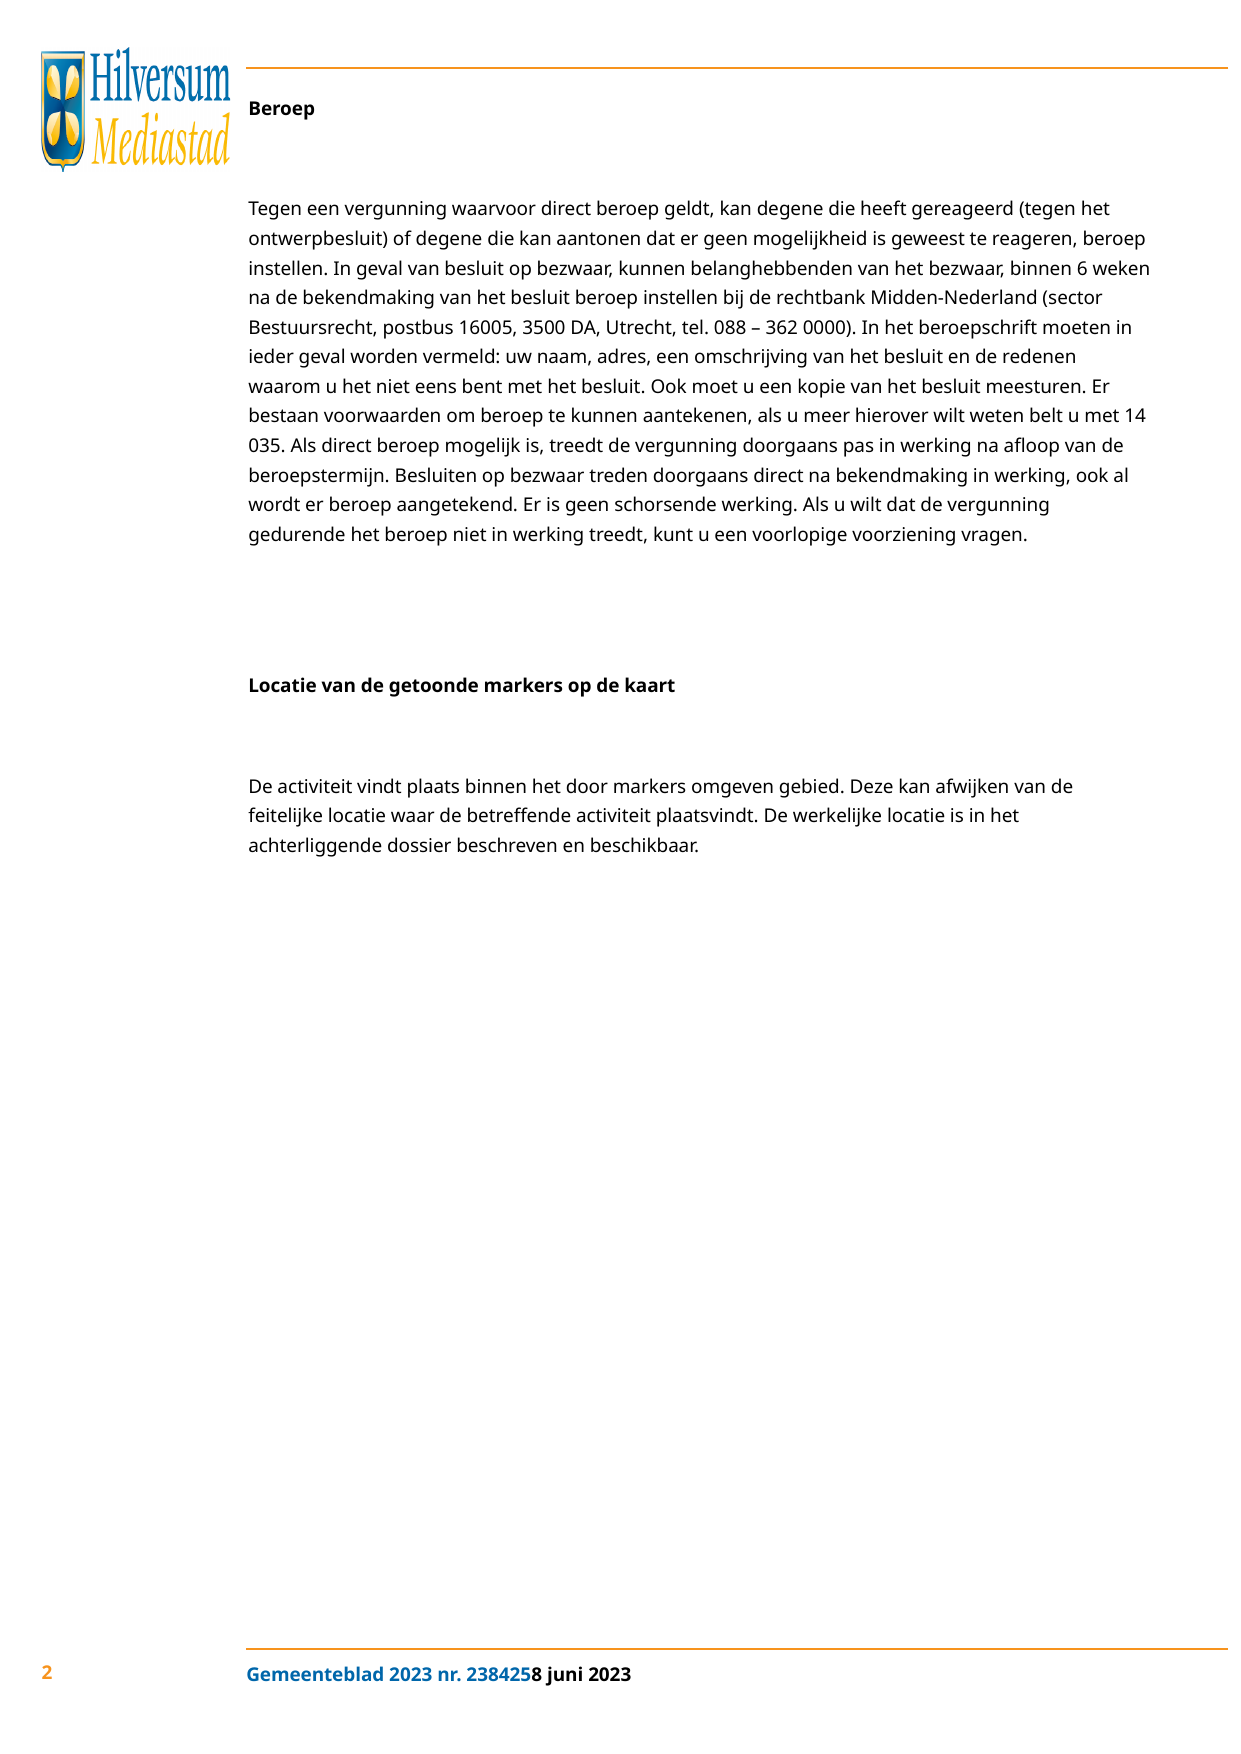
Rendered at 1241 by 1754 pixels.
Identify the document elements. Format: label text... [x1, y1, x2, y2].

text De activiteit vindt plaats binnen het door markers omgeven gebied. Deze kan afwijken van de feitelijke locatie waar de betreffende activiteit plaatsvindt. De werkelijke locatie is in het achterliggende dossier beschreven en beschikbaar. [248, 773, 1152, 858]
picture [41, 47, 231, 172]
text Tegen een vergunning waarvoor direct beroep geldt, kan degene die heeft gereageerd (tegen het ontwerpbesluit) of degene die kan aantonen dat er geen mogelijkheid is geweest te reageren, beroep instellen. In geval van besluit op bezwaar, kunnen belanghebbenden van het bezwaar, binnen 6 weken na de bekendmaking van het besluit beroep instellen bij de rechtbank Midden-Nederland (sector Bestuursrecht, postbus 16005, 3500 DA, Utrecht, tel. 088 – 362 0000). In het beroepschrift moeten in ieder geval worden vermeld: uw naam, adres, een omschrijving van het besluit en de redenen waarom u het niet eens bent met het besluit. Ook moet u een kopie van het besluit meesturen. Er bestaan voorwaarden om beroep te kunnen aantekenen, als u meer hierover wilt weten belt u met 14 035. Als direct beroep mogelijk is, treedt de vergunning doorgaans pas in werking na afloop van de beroepstermijn. Besluiten op bezwaar treden doorgaans direct na bekendmaking in werking, ook al wordt er beroep aangetekend. Er is geen schorsende werking. Als u wilt dat de vergunning gedurende het beroep niet in werking treedt, kunt u een voorlopige voorziening vragen. [248, 196, 1152, 547]
text Locatie van de getoonde markers op de kaart [248, 672, 1152, 698]
text Beroep [248, 95, 1152, 121]
